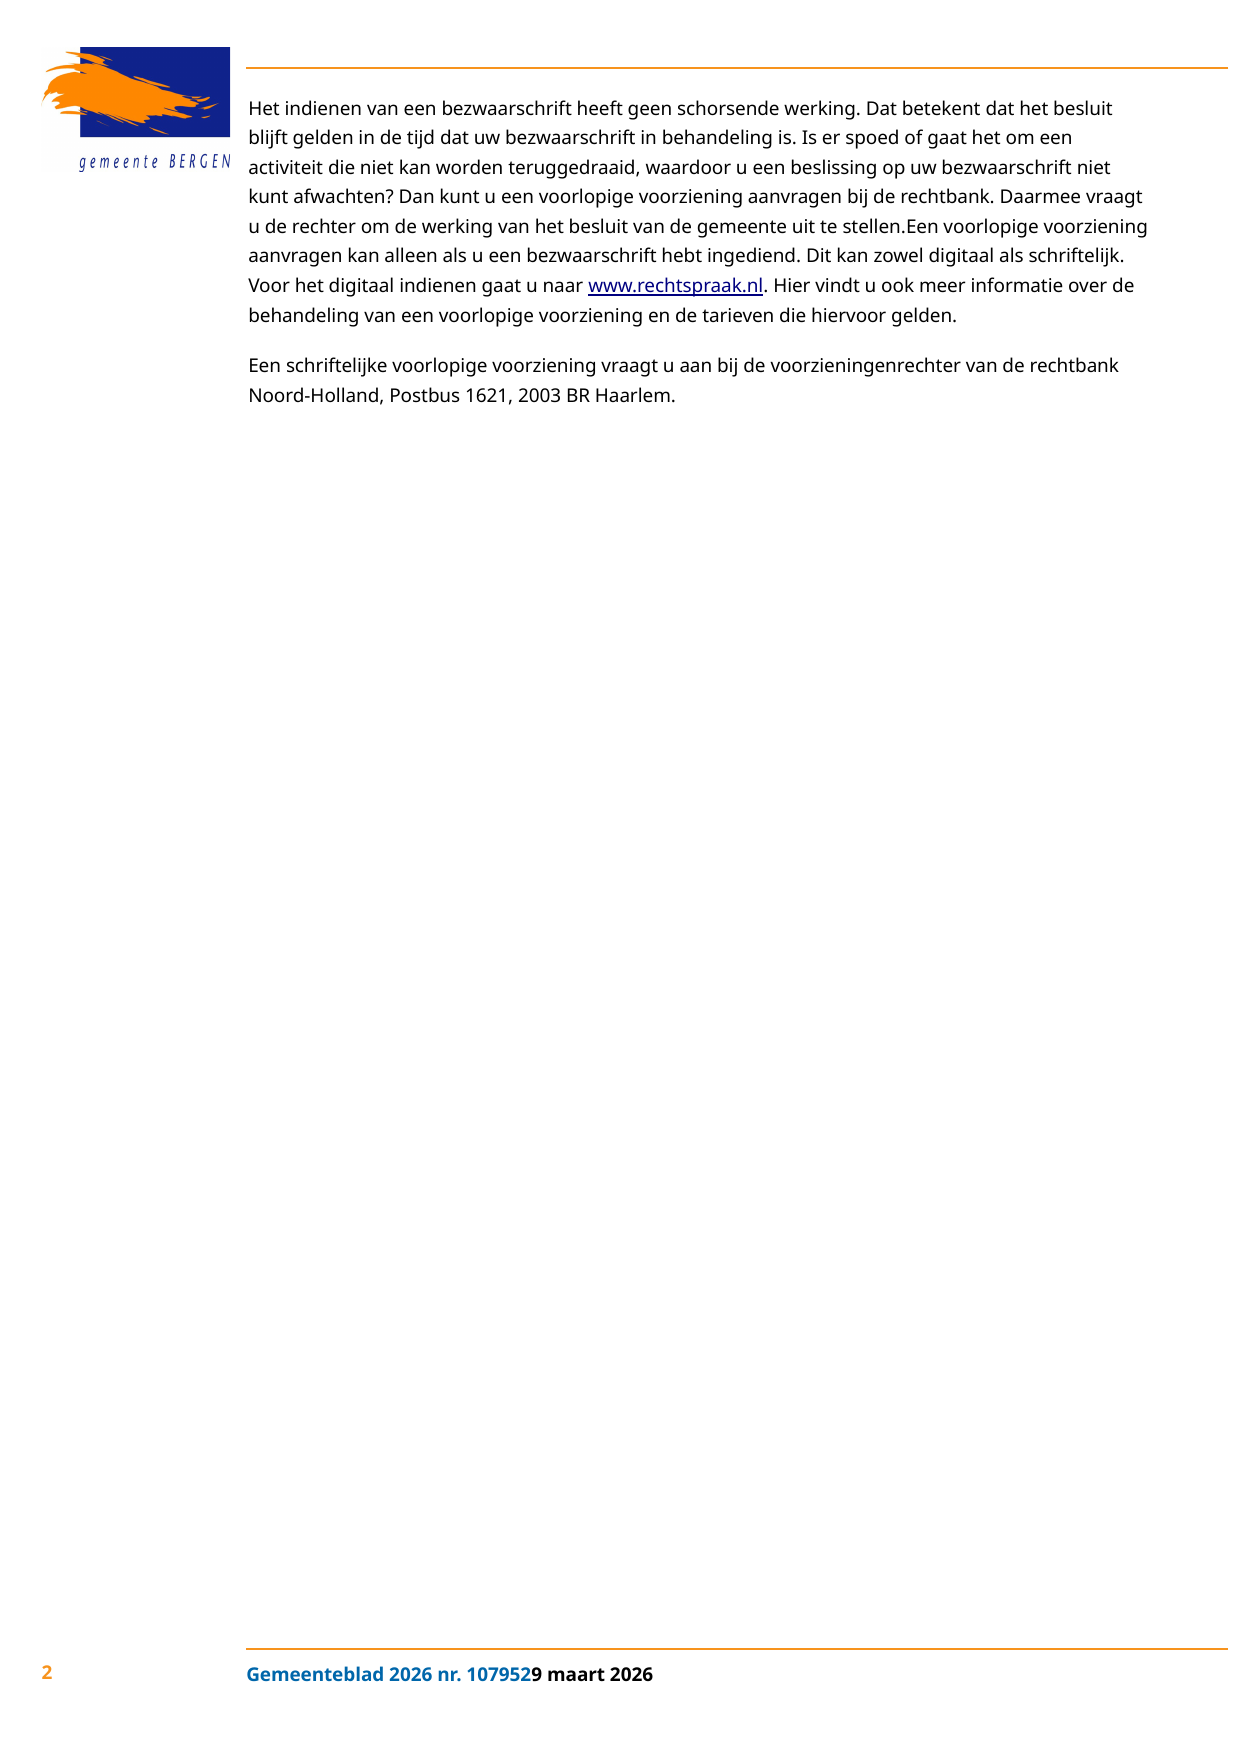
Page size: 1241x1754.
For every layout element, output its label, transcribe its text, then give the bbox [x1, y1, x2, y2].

picture [41, 47, 231, 172]
text Het indienen van een bezwaarschrift heeft geen schorsende werking. Dat betekent dat het besluit blijft gelden in de tijd dat uw bezwaarschrift in behandeling is. Is er spoed of gaat het om een activiteit die niet kan worden teruggedraaid, waardoor u een beslissing op uw bezwaarschrift niet kunt afwachten? Dan kunt u een voorlopige voorziening aanvragen bij de rechtbank. Daarmee vraagt u de rechter om de werking van het besluit van de gemeente uit te stellen.Een voorlopige voorziening aanvragen kan alleen als u een bezwaarschrift hebt ingediend. Dit kan zowel digitaal als schriftelijk. Voor het digitaal indienen gaat u naar www.rechtspraak.nl. Hier vindt u ook meer informatie over de behandeling van een voorlopige voorziening en de tarieven die hiervoor gelden. [248, 95, 1152, 328]
text Een schriftelijke voorlopige voorziening vraagt u aan bij de voorzieningenrechter van de rechtbank Noord-Holland, Postbus 1621, 2003 BR Haarlem. [248, 352, 1152, 408]
